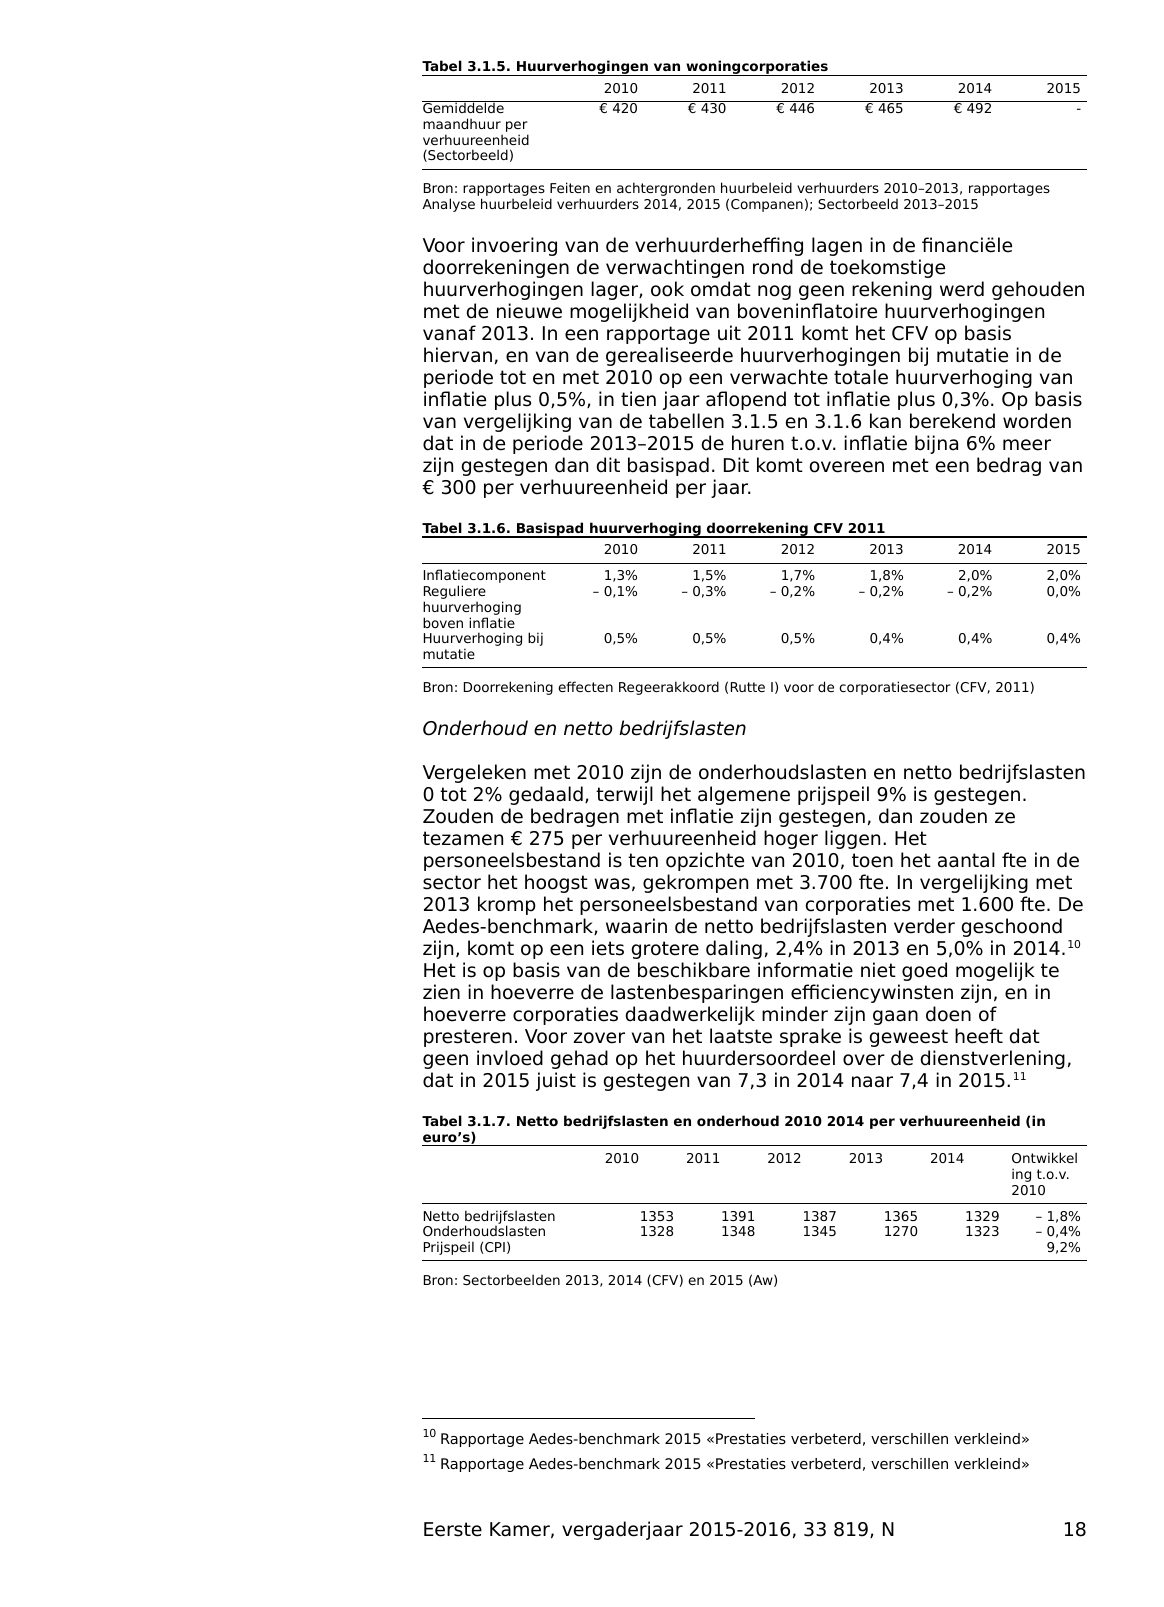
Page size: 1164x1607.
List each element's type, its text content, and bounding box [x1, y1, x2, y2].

table_cell 0,5% [732, 631, 821, 667]
table_cell Netto bedrijfslasten [422, 1204, 598, 1224]
table_cell 1345 [761, 1224, 842, 1240]
table_cell 2013 [843, 1146, 924, 1203]
text Rapportage Aedes-benchmark 2015 «Prestaties verbeterd, verschillen verkleind» [422, 1427, 1087, 1449]
table_cell Onderhoudslasten [422, 1224, 598, 1240]
table_cell 2011 [644, 76, 732, 101]
table_cell 1387 [761, 1204, 842, 1224]
table_cell 1270 [843, 1224, 924, 1240]
table_cell 0,5% [555, 631, 644, 667]
subtitle Onderhoud en netto bedrijfslasten [422, 718, 1087, 740]
table_cell Inflatiecomponent [422, 564, 555, 584]
table_cell [422, 1146, 598, 1203]
table_cell [680, 1240, 761, 1260]
table_cell [599, 1240, 680, 1260]
table_cell 1323 [924, 1224, 1005, 1240]
table_cell 2010 [555, 76, 644, 101]
table_cell € 446 [732, 102, 821, 168]
table_cell 2014 [910, 538, 998, 562]
table_cell [843, 1240, 924, 1260]
table_cell 0,4% [821, 631, 909, 667]
table_cell 1353 [599, 1204, 680, 1224]
table_cell Bron: Sectorbeelden 2013, 2014 (CFV) en 2015 (Aw) [422, 1261, 1087, 1289]
table_cell – 0,2% [821, 584, 909, 631]
table_cell € 492 [910, 102, 998, 168]
table_cell 1,5% [644, 564, 732, 584]
table_cell 2013 [821, 538, 909, 562]
table_cell - [998, 102, 1087, 168]
table_cell 1391 [680, 1204, 761, 1224]
table_cell 2011 [644, 538, 732, 562]
table_cell 1329 [924, 1204, 1005, 1224]
table_cell Huurverhoging bij mutatie [422, 631, 555, 667]
table_cell Prijspeil (CPI) [422, 1240, 598, 1260]
table_cell 2012 [732, 538, 821, 562]
table_cell € 465 [821, 102, 909, 168]
table_cell Reguliere huurverhoging boven inflatie [422, 584, 555, 631]
table_cell 2012 [732, 76, 821, 101]
table_cell – 0,1% [555, 584, 644, 631]
table_cell 2013 [821, 76, 909, 101]
table_cell 2010 [555, 538, 644, 562]
table_cell 1,3% [555, 564, 644, 584]
text Vergeleken met 2010 zijn de onderhoudslasten en netto bedrijfslasten 0 tot 2% gedaald, terwijl het algemene prijspeil 9% is gestegen. Zouden de bedragen met inflatie zijn gestegen, dan zouden ze tezamen € 275 per verhuureenheid hoger liggen. Het personeelsbestand is ten opzichte van 2010, toen het aantal fte in de sector het hoogst was, gekrompen met 3.700 fte. In vergelijking met 2013 kromp het personeelsbestand van corporaties met 1.600 fte. De Aedes-benchmark, waarin de netto bedrijfslasten verder geschoond zijn, komt op een iets grotere daling, 2,4% in 2013 en 5,0% in 2014. Het is op basis van de beschikbare informatie niet goed mogelijk te zien in hoeverre de lastenbesparingen efficiencywinsten zijn, en in hoeverre corporaties daadwerkelijk minder zijn gaan doen of presteren. Voor zover van het laatste sprake is geweest heeft dat geen invloed gehad op het huurdersoordeel over de dienstverlening, dat in 2015 juist is gestegen van 7,3 in 2014 naar 7,4 in 2015. [422, 762, 1087, 1092]
text Voor invoering van de verhuurderheffing lagen in de financiële doorrekeningen de verwachtingen rond de toekomstige huurverhogingen lager, ook omdat nog geen rekening werd gehouden met de nieuwe mogelijkheid van boveninflatoire huurverhogingen vanaf 2013. In een rapportage uit 2011 komt het CFV op basis hiervan, en van de gerealiseerde huurverhogingen bij mutatie in de periode tot en met 2010 op een verwachte totale huurverhoging van inflatie plus 0,5%, in tien jaar aflopend tot inflatie plus 0,3%. Op basis van vergelijking van de tabellen 3.1.5 en 3.1.6 kan berekend worden dat in de periode 2013–2015 de huren t.o.v. inflatie bijna 6% meer zijn gestegen dan dit basispad. Dit komt overeen met een bedrag van € 300 per verhuureenheid per jaar. [422, 235, 1087, 499]
table_cell – 0,4% [1005, 1224, 1087, 1240]
table_cell 1,8% [821, 564, 909, 584]
table_cell 1328 [599, 1224, 680, 1240]
table_cell € 420 [555, 102, 644, 168]
table_cell 2015 [998, 76, 1087, 101]
table_cell 2014 [924, 1146, 1005, 1203]
table_cell Ontwikkeling t.o.v. 2010 [1005, 1146, 1087, 1203]
table_cell Bron: rapportages Feiten en achtergronden huurbeleid verhuurders 2010–2013, rapportages Analyse huurbeleid verhuurders 2014, 2015 (Companen); Sectorbeeld 2013–2015 [422, 170, 1087, 213]
table_cell 2015 [998, 538, 1087, 562]
table_cell € 430 [644, 102, 732, 168]
table_cell [422, 76, 555, 101]
table_cell 2012 [761, 1146, 842, 1203]
table_cell – 0,3% [644, 584, 732, 631]
table_cell – 0,2% [732, 584, 821, 631]
table_cell [422, 538, 555, 562]
text Rapportage Aedes-benchmark 2015 «Prestaties verbeterd, verschillen verkleind» [422, 1452, 1087, 1474]
table_cell 2014 [910, 76, 998, 101]
table_cell 1365 [843, 1204, 924, 1224]
table_cell 2010 [599, 1146, 680, 1203]
table_cell 0,0% [998, 584, 1087, 631]
table_cell 0,4% [910, 631, 998, 667]
table_header Tabel 3.1.6. Basispad huurverhoging doorrekening CFV 2011 [422, 521, 1087, 536]
table_cell Bron: Doorrekening effecten Regeerakkoord (Rutte I) voor de corporatiesector (CFV, 2011) [422, 668, 1087, 696]
table_cell 1,7% [732, 564, 821, 584]
table_header Tabel 3.1.7. Netto bedrijfslasten en onderhoud 2010 2014 per verhuureenheid (in euro’s) [422, 1114, 1087, 1145]
table_cell Gemiddelde maandhuur per verhuureenheid (Sectorbeeld) [422, 102, 555, 168]
table_cell 0,4% [998, 631, 1087, 667]
table_cell 2,0% [910, 564, 998, 584]
table_cell 1348 [680, 1224, 761, 1240]
table_cell 2,0% [998, 564, 1087, 584]
table_cell [761, 1240, 842, 1260]
table_cell – 0,2% [910, 584, 998, 631]
table_header Tabel 3.1.5. Huurverhogingen van woningcorporaties [422, 59, 1087, 75]
table_cell 0,5% [644, 631, 732, 667]
table_cell – 1,8% [1005, 1204, 1087, 1224]
table_cell 9,2% [1005, 1240, 1087, 1260]
table_cell [924, 1240, 1005, 1260]
table_cell 2011 [680, 1146, 761, 1203]
